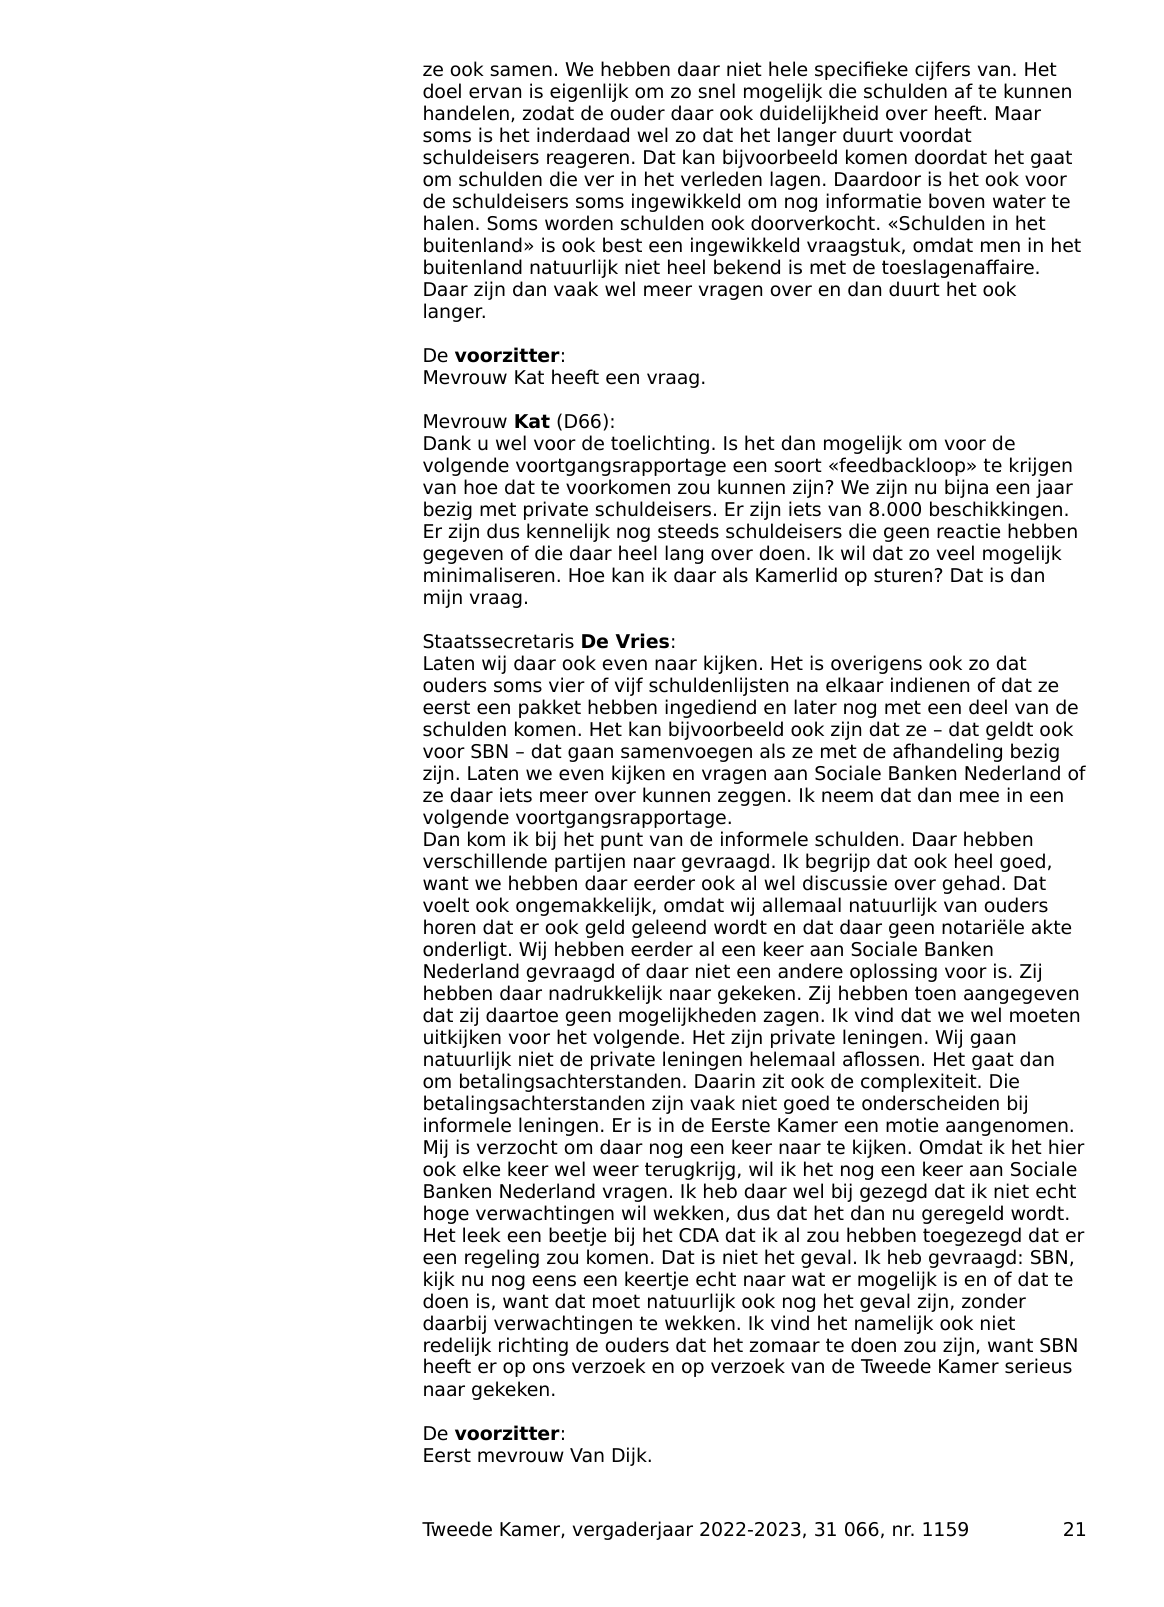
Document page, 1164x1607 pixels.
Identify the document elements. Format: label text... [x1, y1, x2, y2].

text Mevrouw Kat (D66): [422, 411, 1087, 433]
text Dan kom ik bij het punt van de informele schulden. Daar hebben verschillende partijen naar gevraagd. Ik begrijp dat ook heel goed, want we hebben daar eerder ook al wel discussie over gehad. Dat voelt ook ongemakkelijk, omdat wij allemaal natuurlijk van ouders horen dat er ook geld geleend wordt en dat daar geen notariële akte onderligt. Wij hebben eerder al een keer aan Sociale Banken Nederland gevraagd of daar niet een andere oplossing voor is. Zij hebben daar nadrukkelijk naar gekeken. Zij hebben toen aangegeven dat zij daartoe geen mogelijkheden zagen. Ik vind dat we wel moeten uitkijken voor het volgende. Het zijn private leningen. Wij gaan natuurlijk niet de private leningen helemaal aflossen. Het gaat dan om betalingsachterstanden. Daarin zit ook de complexiteit. Die betalingsachterstanden zijn vaak niet goed te onderscheiden bij informele leningen. Er is in de Eerste Kamer een motie aangenomen. Mij is verzocht om daar nog een keer naar te kijken. Omdat ik het hier ook elke keer wel weer terugkrijg, wil ik het nog een keer aan Sociale Banken Nederland vragen. Ik heb daar wel bij gezegd dat ik niet echt hoge verwachtingen wil wekken, dus dat het dan nu geregeld wordt. Het leek een beetje bij het CDA dat ik al zou hebben toegezegd dat er een regeling zou komen. Dat is niet het geval. Ik heb gevraagd: SBN, kijk nu nog eens een keertje echt naar wat er mogelijk is en of dat te doen is, want dat moet natuurlijk ook nog het geval zijn, zonder daarbij verwachtingen te wekken. Ik vind het namelijk ook niet redelijk richting de ouders dat het zomaar te doen zou zijn, want SBN heeft er op ons verzoek en op verzoek van de Tweede Kamer serieus naar gekeken. [422, 829, 1087, 1400]
text Mevrouw Kat heeft een vraag. [422, 367, 1087, 389]
text Dank u wel voor de toelichting. Is het dan mogelijk om voor de volgende voortgangsrapportage een soort «feedbackloop» te krijgen van hoe dat te voorkomen zou kunnen zijn? We zijn nu bijna een jaar bezig met private schuldeisers. Er zijn iets van 8.000 beschikkingen. Er zijn dus kennelijk nog steeds schuldeisers die geen reactie hebben gegeven of die daar heel lang over doen. Ik wil dat zo veel mogelijk minimaliseren. Hoe kan ik daar als Kamerlid op sturen? Dat is dan mijn vraag. [422, 433, 1087, 609]
text ze ook samen. We hebben daar niet hele specifieke cijfers van. Het doel ervan is eigenlijk om zo snel mogelijk die schulden af te kunnen handelen, zodat de ouder daar ook duidelijkheid over heeft. Maar soms is het inderdaad wel zo dat het langer duurt voordat schuldeisers reageren. Dat kan bijvoorbeeld komen doordat het gaat om schulden die ver in het verleden lagen. Daardoor is het ook voor de schuldeisers soms ingewikkeld om nog informatie boven water te halen. Soms worden schulden ook doorverkocht. «Schulden in het buitenland» is ook best een ingewikkeld vraagstuk, omdat men in het buitenland natuurlijk niet heel bekend is met de toeslagenaffaire. Daar zijn dan vaak wel meer vragen over en dan duurt het ook langer. [422, 59, 1087, 323]
text Staatssecretaris De Vries: [422, 631, 1087, 653]
text Laten wij daar ook even naar kijken. Het is overigens ook zo dat ouders soms vier of vijf schuldenlijsten na elkaar indienen of dat ze eerst een pakket hebben ingediend en later nog met een deel van de schulden komen. Het kan bijvoorbeeld ook zijn dat ze – dat geldt ook voor SBN – dat gaan samenvoegen als ze met de afhandeling bezig zijn. Laten we even kijken en vragen aan Sociale Banken Nederland of ze daar iets meer over kunnen zeggen. Ik neem dat dan mee in een volgende voortgangsrapportage. [422, 653, 1087, 829]
text De voorzitter: [422, 345, 1087, 367]
text De voorzitter: [422, 1423, 1087, 1444]
text Eerst mevrouw Van Dijk. [422, 1444, 1087, 1467]
